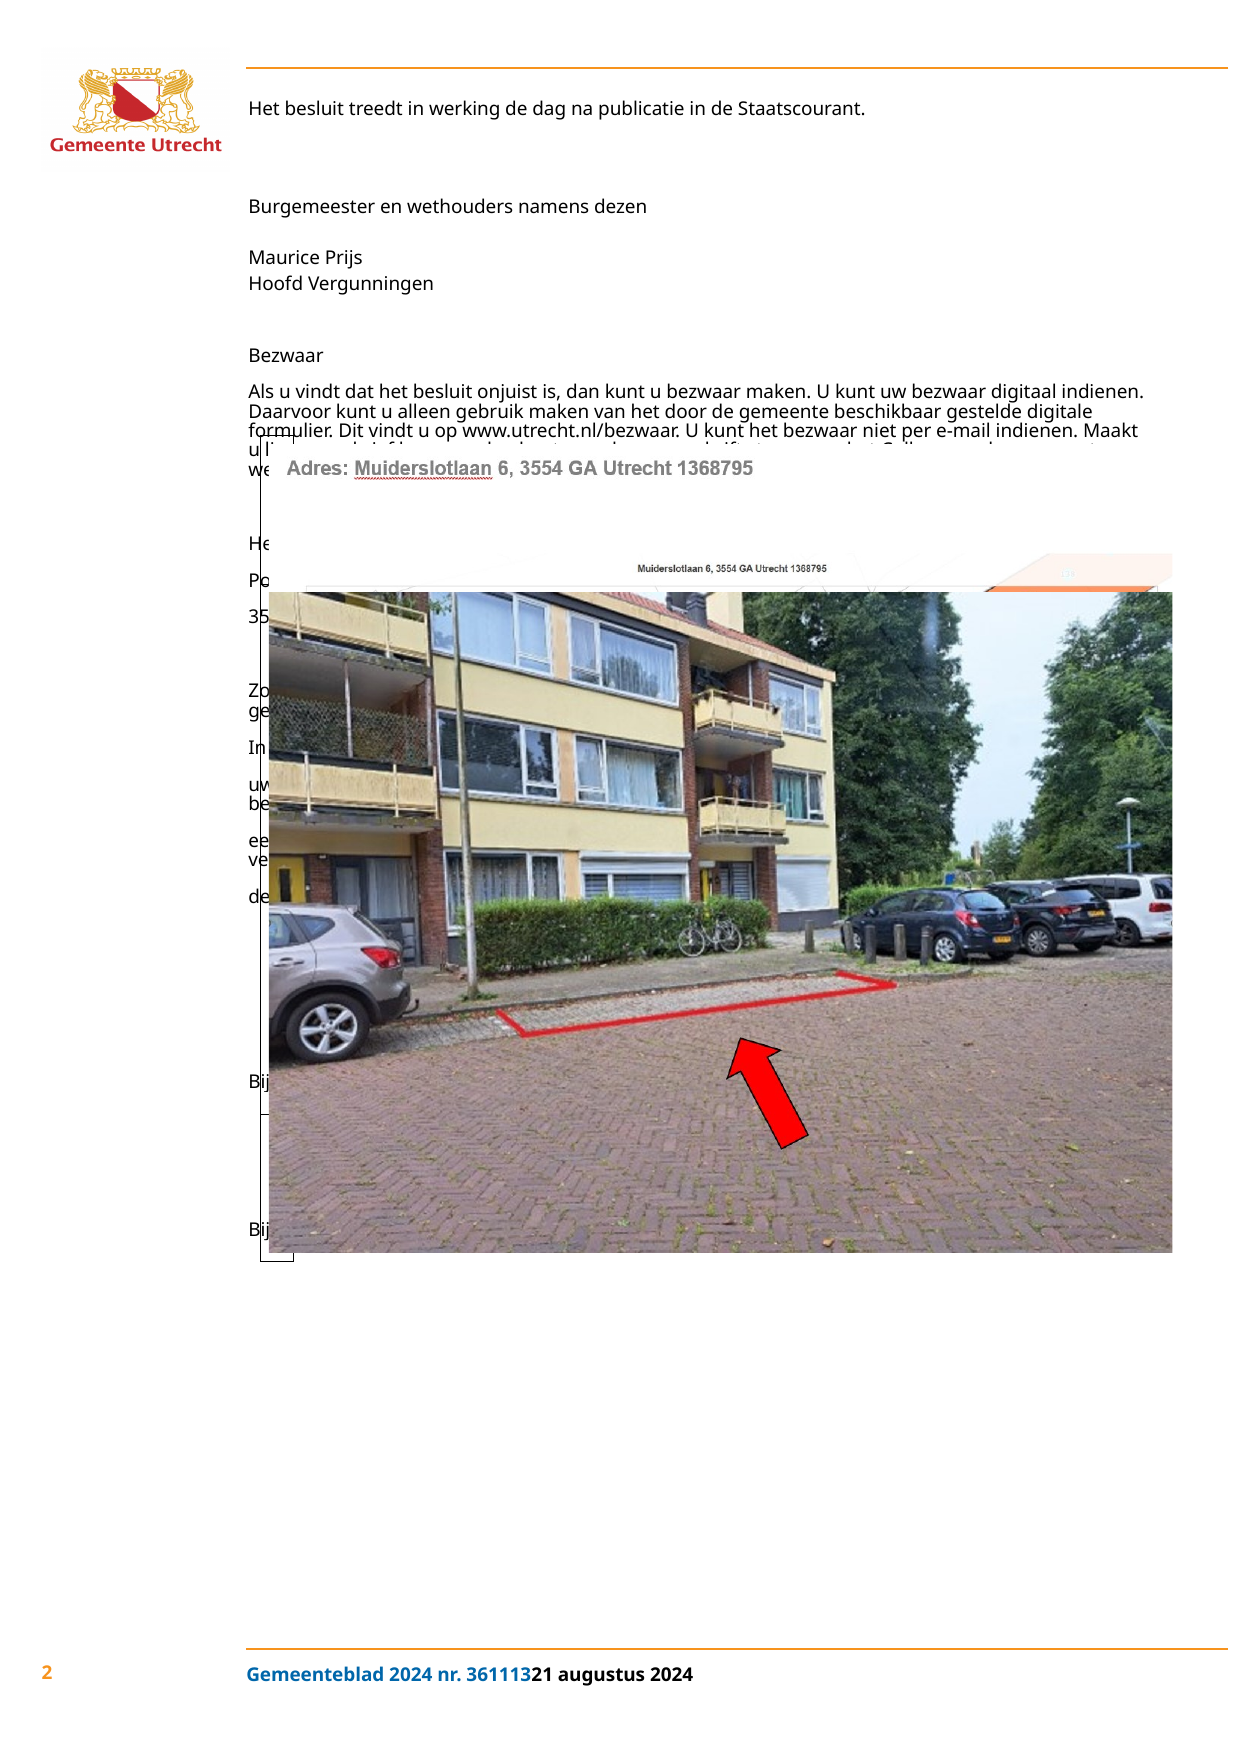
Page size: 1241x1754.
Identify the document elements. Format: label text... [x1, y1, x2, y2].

text Bezwaar [248, 347, 1152, 366]
text Als u vindt dat het besluit onjuist is, dan kunt u bezwaar maken. U kunt uw bezwaar digitaal indienen. Daarvoor kunt u alleen gebruik maken van het door de gemeente beschikbaar gestelde digitale formulier. Dit vindt u op www.utrecht.nl/bezwaar. U kunt het bezwaar niet per e-mail indienen. Maakt u liever per brief bezwaar, dan kunt u uw bezwaarschrift sturen aan het College van burgemeester en wethouders. [248, 383, 1152, 473]
text Het besluit treedt in werking de dag na publicatie in de Staatscourant. [248, 95, 1152, 121]
text Maurice Prijs [248, 244, 1152, 270]
text Hoofd Vergunningen [248, 270, 1152, 296]
picture [41, 47, 231, 172]
text Burgemeester en wethouders namens dezen [248, 193, 1152, 219]
picture [268, 444, 1173, 1253]
